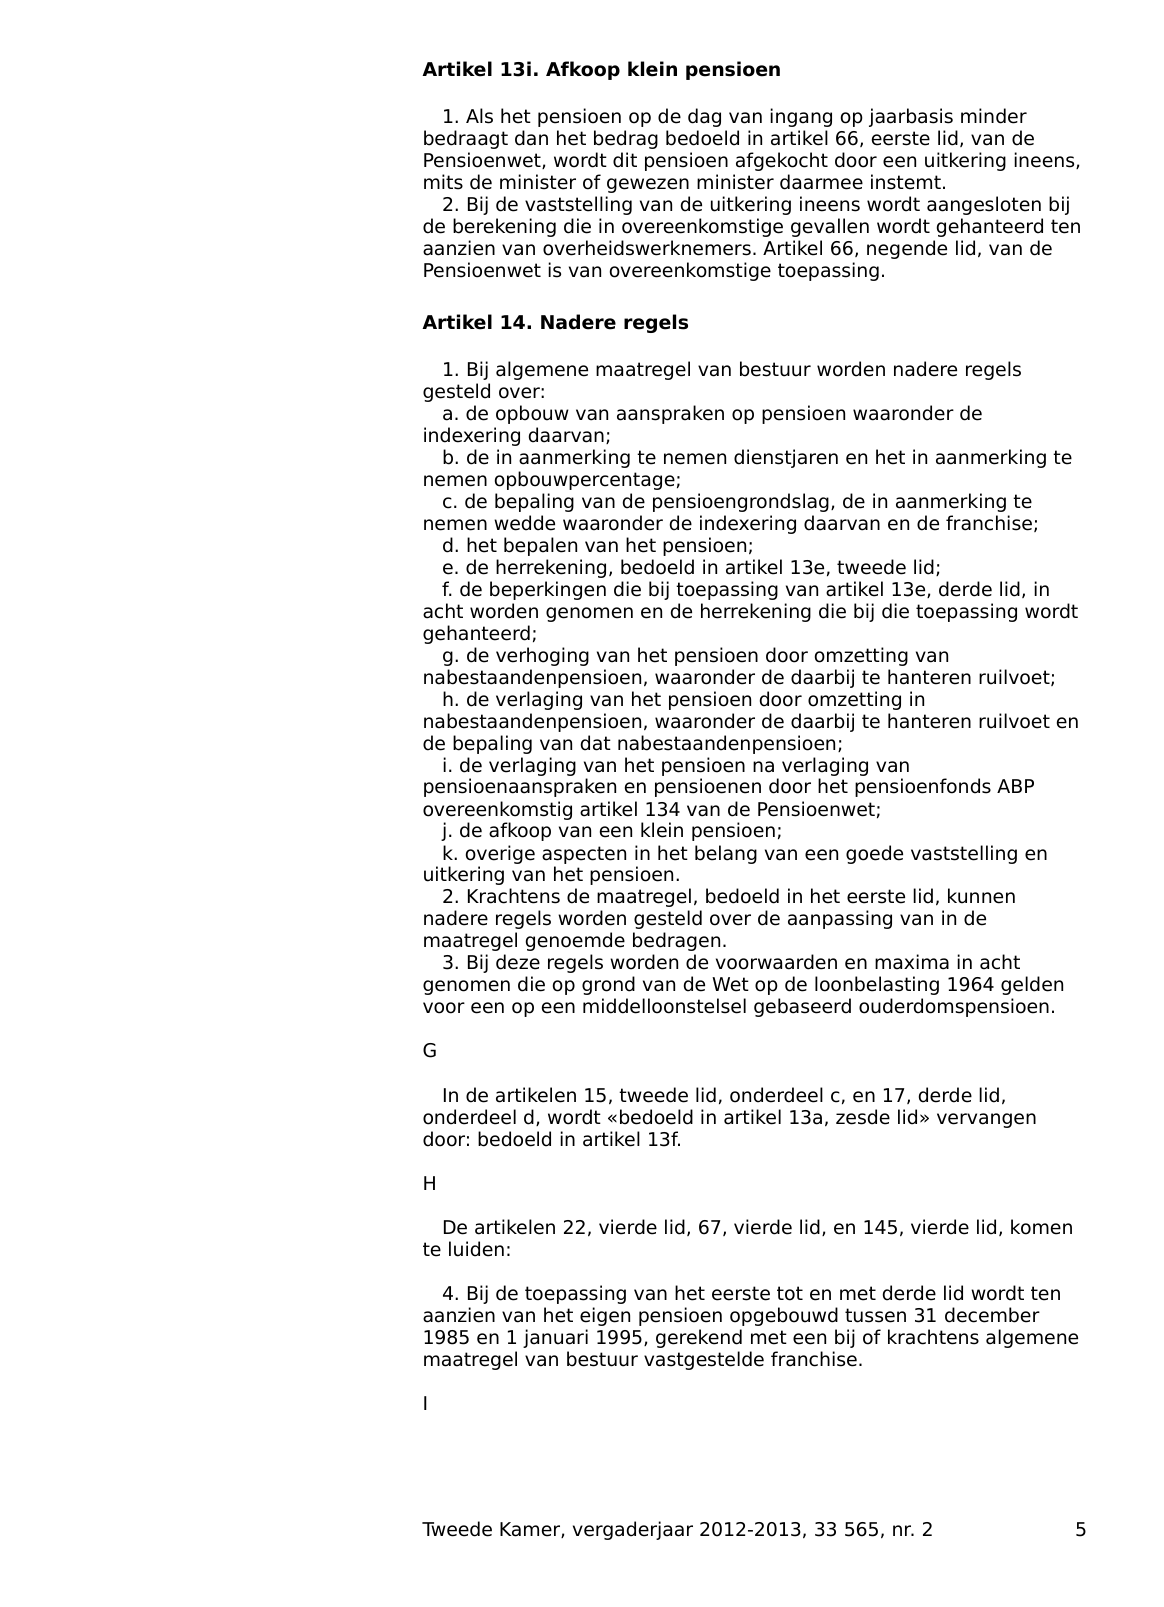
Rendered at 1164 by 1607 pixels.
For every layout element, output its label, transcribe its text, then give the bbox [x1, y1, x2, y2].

text f. de beperkingen die bij toepassing van artikel 13e, derde lid, in acht worden genomen en de herrekening die bij die toepassing wordt gehanteerd; [422, 579, 1087, 644]
text H [422, 1173, 1087, 1195]
text 1. Als het pensioen op de dag van ingang op jaarbasis minder bedraagt dan het bedrag bedoeld in artikel 66, eerste lid, van de Pensioenwet, wordt dit pensioen afgekocht door een uitkering ineens, mits de minister of gewezen minister daarmee instemt. [422, 106, 1087, 194]
text h. de verlaging van het pensioen door omzetting in nabestaandenpensioen, waaronder de daarbij te hanteren ruilvoet en de bepaling van dat nabestaandenpensioen; [422, 688, 1087, 754]
text g. de verhoging van het pensioen door omzetting van nabestaandenpensioen, waaronder de daarbij te hanteren ruilvoet; [422, 644, 1087, 688]
text G [422, 1040, 1087, 1062]
subtitle Artikel 13i. Afkoop klein pensioen [422, 59, 1087, 81]
text i. de verlaging van het pensioen na verlaging van pensioenaanspraken en pensioenen door het pensioenfonds ABP overeenkomstig artikel 134 van de Pensioenwet; [422, 754, 1087, 820]
text d. het bepalen van het pensioen; [422, 535, 1087, 557]
text j. de afkoop van een klein pensioen; [422, 820, 1087, 842]
text De artikelen 22, vierde lid, 67, vierde lid, en 145, vierde lid, komen te luiden: [422, 1217, 1087, 1261]
text 4. Bij de toepassing van het eerste tot en met derde lid wordt ten aanzien van het eigen pensioen opgebouwd tussen 31 december 1985 en 1 januari 1995, gerekend met een bij of krachtens algemene maatregel van bestuur vastgestelde franchise. [422, 1283, 1087, 1371]
text k. overige aspecten in het belang van een goede vaststelling en uitkering van het pensioen. [422, 842, 1087, 886]
text b. de in aanmerking te nemen dienstjaren en het in aanmerking te nemen opbouwpercentage; [422, 447, 1087, 491]
text I [422, 1393, 1087, 1415]
text 2. Krachtens de maatregel, bedoeld in het eerste lid, kunnen nadere regels worden gesteld over de aanpassing van in de maatregel genoemde bedragen. [422, 886, 1087, 952]
subtitle Artikel 14. Nadere regels [422, 312, 1087, 334]
text c. de bepaling van de pensioengrondslag, de in aanmerking te nemen wedde waaronder de indexering daarvan en de franchise; [422, 491, 1087, 535]
text 2. Bij de vaststelling van de uitkering ineens wordt aangesloten bij de berekening die in overeenkomstige gevallen wordt gehanteerd ten aanzien van overheidswerknemers. Artikel 66, negende lid, van de Pensioenwet is van overeenkomstige toepassing. [422, 194, 1087, 282]
text a. de opbouw van aanspraken op pensioen waaronder de indexering daarvan; [422, 403, 1087, 447]
text 1. Bij algemene maatregel van bestuur worden nadere regels gesteld over: [422, 359, 1087, 403]
text In de artikelen 15, tweede lid, onderdeel c, en 17, derde lid, onderdeel d, wordt «bedoeld in artikel 13a, zesde lid» vervangen door: bedoeld in artikel 13f. [422, 1084, 1087, 1151]
text e. de herrekening, bedoeld in artikel 13e, tweede lid; [422, 557, 1087, 579]
text 3. Bij deze regels worden de voorwaarden en maxima in acht genomen die op grond van de Wet op de loonbelasting 1964 gelden voor een op een middelloonstelsel gebaseerd ouderdomspensioen. [422, 952, 1087, 1018]
